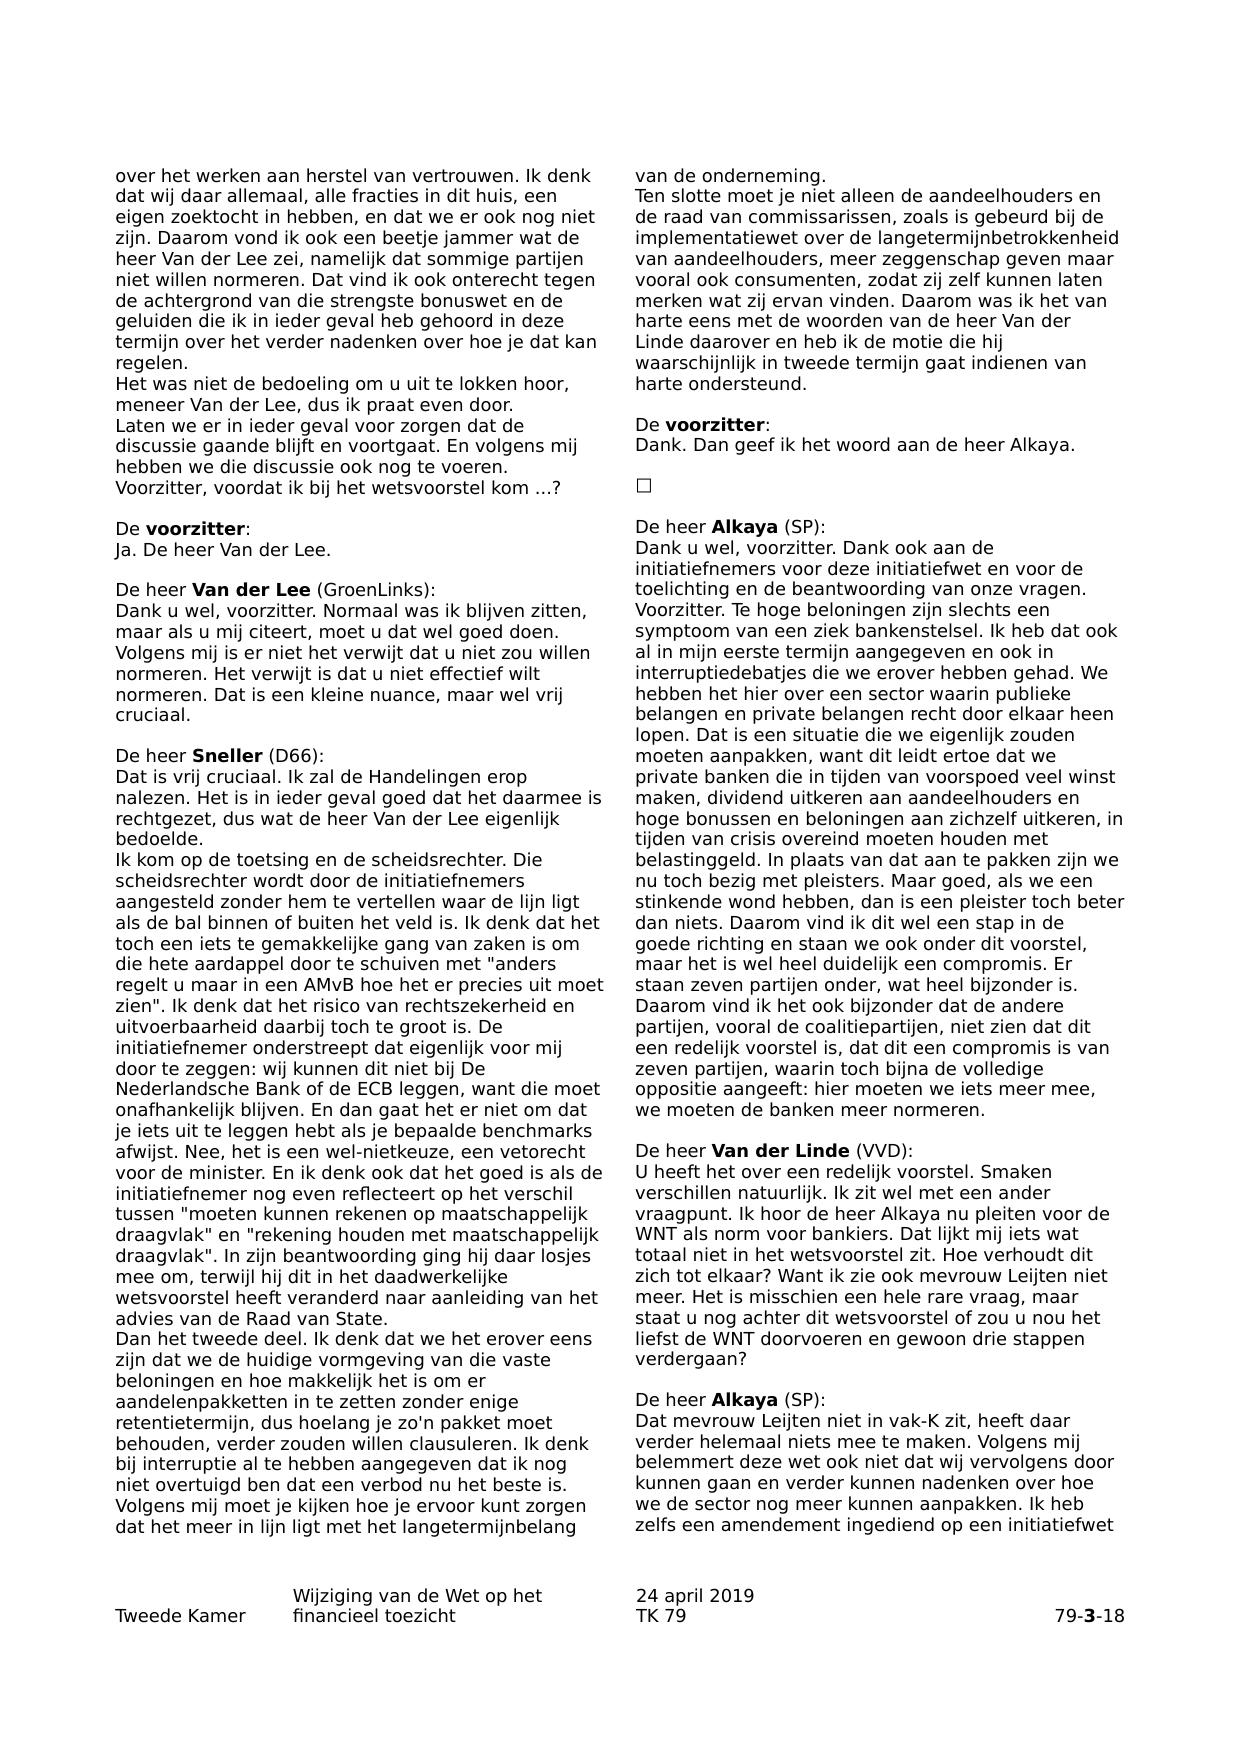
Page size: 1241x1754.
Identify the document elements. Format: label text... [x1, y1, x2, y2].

text Dank u wel, voorzitter. Normaal was ik blijven zitten, maar als u mij citeert, moet u dat wel goed doen. Volgens mij is er niet het verwijt dat u niet zou willen normeren. Het verwijt is dat u niet effectief wilt normeren. Dat is een kleine nuance, maar wel vrij cruciaal. [115, 601, 605, 726]
text Het was niet de bedoeling om u uit te lokken hoor, meneer Van der Lee, dus ik praat even door. [115, 374, 605, 415]
text Ik kom op de toetsing en de scheidsrechter. Die scheidsrechter wordt door de initiatiefnemers aangesteld zonder hem te vertellen waar de lijn ligt als de bal binnen of buiten het veld is. Ik denk dat het toch een iets te gemakkelijke gang van zaken is om die hete aardappel door te schuiven met "anders regelt u maar in een AMvB hoe het er precies uit moet zien". Ik denk dat het risico van rechtszekerheid en uitvoerbaarheid daarbij toch te groot is. De initiatiefnemer onderstreept dat eigenlijk voor mij door te zeggen: wij kunnen dit niet bij De Nederlandsche Bank of de ECB leggen, want die moet onafhankelijk blijven. En dan gaat het er niet om dat je iets uit te leggen hebt als je bepaalde benchmarks afwijst. Nee, het is een wel-nietkeuze, een vetorecht voor de minister. En ik denk ook dat het goed is als de initiatiefnemer nog even reflecteert op het verschil tussen "moeten kunnen rekenen op maatschappelijk draagvlak" en "rekening houden met maatschappelijk draagvlak". In zijn beantwoording ging hij daar losjes mee om, terwijl hij dit in het daadwerkelijke wetsvoorstel heeft veranderd naar aanleiding van het advies van de Raad van State. [115, 850, 605, 1329]
text Dat is vrij cruciaal. Ik zal de Handelingen erop nalezen. Het is in ieder geval goed dat het daarmee is rechtgezet, dus wat de heer Van der Lee eigenlijk bedoelde. [115, 767, 605, 850]
text Ja. De heer Van der Lee. [115, 539, 605, 560]
text De heer Van der Linde (VVD): [635, 1141, 1125, 1162]
text De voorzitter: [115, 519, 605, 539]
text Dank. Dan geef ik het woord aan de heer Alkaya. [635, 435, 1125, 456]
text van de onderneming. [635, 165, 1125, 186]
text Voorzitter. Te hoge beloningen zijn slechts een symptoom van een ziek bankenstelsel. Ik heb dat ook al in mijn eerste termijn aangegeven en ook in interruptiedebatjes die we erover hebben gehad. We hebben het hier over een sector waarin publieke belangen en private belangen recht door elkaar heen lopen. Dat is een situatie die we eigenlijk zouden moeten aanpakken, want dit leidt ertoe dat we private banken die in tijden van voorspoed veel winst maken, dividend uitkeren aan aandeelhouders en hoge bonussen en beloningen aan zichzelf uitkeren, in tijden van crisis overeind moeten houden met belastinggeld. In plaats van dat aan te pakken zijn we nu toch bezig met pleisters. Maar goed, als we een stinkende wond hebben, dan is een pleister toch beter dan niets. Daarom vind ik dit wel een stap in de goede richting en staan we ook onder dit voorstel, maar het is wel heel duidelijk een compromis. Er staan zeven partijen onder, wat heel bijzonder is. Daarom vind ik het ook bijzonder dat de andere partijen, vooral de coalitiepartijen, niet zien dat dit een redelijk voorstel is, dat dit een compromis is van zeven partijen, waarin toch bijna de volledige oppositie aangeeft: hier moeten we iets meer mee, we moeten de banken meer normeren. [635, 600, 1125, 1121]
text De heer Alkaya (SP): [635, 1390, 1125, 1411]
text U heeft het over een redelijk voorstel. Smaken verschillen natuurlijk. Ik zit wel met een ander vraagpunt. Ik hoor de heer Alkaya nu pleiten voor de WNT als norm voor bankiers. Dat lijkt mij iets wat totaal niet in het wetsvoorstel zit. Hoe verhoudt dit zich tot elkaar? Want ik zie ook mevrouw Leijten niet meer. Het is misschien een hele rare vraag, maar staat u nog achter dit wetsvoorstel of zou u nou het liefst de WNT doorvoeren en gewoon drie stappen verdergaan? [635, 1162, 1125, 1370]
text Ten slotte moet je niet alleen de aandeelhouders en de raad van commissarissen, zoals is gebeurd bij de implementatiewet over de langetermijnbetrokkenheid van aandeelhouders, meer zeggenschap geven maar vooral ook consumenten, zodat zij zelf kunnen laten merken wat zij ervan vinden. Daarom was ik het van harte eens met de woorden van de heer Van der Linde daarover en heb ik de motie die hij waarschijnlijk in tweede termijn gaat indienen van harte ondersteund. [635, 186, 1125, 394]
text Dan het tweede deel. Ik denk dat we het erover eens zijn dat we de huidige vormgeving van die vaste beloningen en hoe makkelijk het is om er aandelenpakketten in te zetten zonder enige retentietermijn, dus hoelang je zo'n pakket moet behouden, verder zouden willen clausuleren. Ik denk bij interruptie al te hebben aangegeven dat ik nog niet overtuigd ben dat een verbod nu het beste is. Volgens mij moet je kijken hoe je ervoor kunt zorgen dat het meer in lijn ligt met het langetermijnbelang [115, 1329, 605, 1537]
text Dat mevrouw Leijten niet in vak-K zit, heeft daar verder helemaal niets mee te maken. Volgens mij belemmert deze wet ook niet dat wij vervolgens door kunnen gaan en verder kunnen nadenken over hoe we de sector nog meer kunnen aanpakken. Ik heb zelfs een amendement ingediend op een initiatiefwet [635, 1411, 1125, 1536]
text De voorzitter: [635, 414, 1125, 435]
text over het werken aan herstel van vertrouwen. Ik denk dat wij daar allemaal, alle fracties in dit huis, een eigen zoektocht in hebben, en dat we er ook nog niet zijn. Daarom vond ik ook een beetje jammer wat de heer Van der Lee zei, namelijk dat sommige partijen niet willen normeren. Dat vind ik ook onterecht tegen de achtergrond van die strengste bonuswet en de geluiden die ik in ieder geval heb gehoord in deze termijn over het verder nadenken over hoe je dat kan regelen. [115, 165, 605, 374]
text De heer Sneller (D66): [115, 746, 605, 767]
text Dank u wel, voorzitter. Dank ook aan de initiatiefnemers voor deze initiatiefwet en voor de toelichting en de beantwoording van onze vragen. [635, 537, 1125, 600]
text De heer Van der Lee (GroenLinks): [115, 580, 605, 601]
text De heer Alkaya (SP): [635, 517, 1125, 537]
text Laten we er in ieder geval voor zorgen dat de discussie gaande blijft en voortgaat. En volgens mij hebben we die discussie ook nog te voeren. Voorzitter, voordat ik bij het wetsvoorstel kom ...? [115, 415, 605, 499]
text ⬜ [635, 476, 1125, 497]
